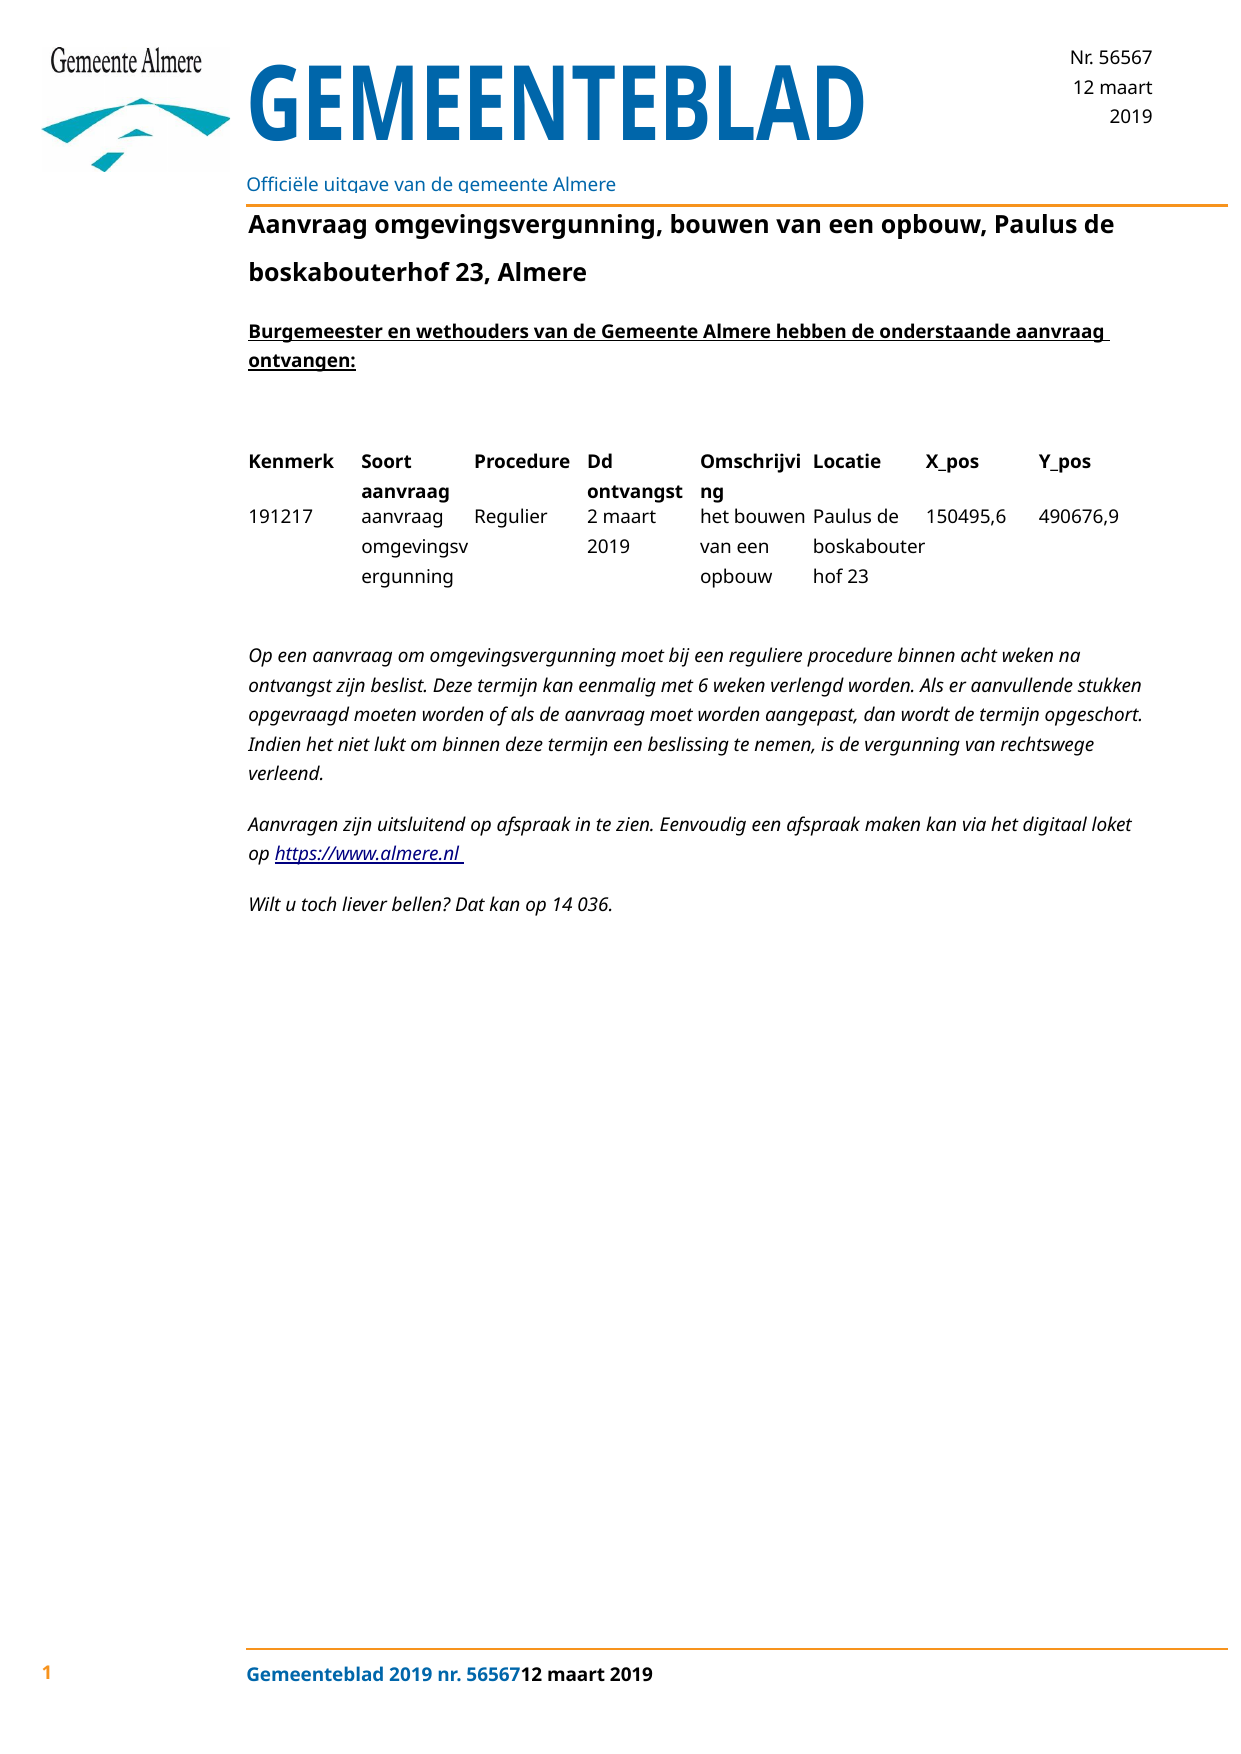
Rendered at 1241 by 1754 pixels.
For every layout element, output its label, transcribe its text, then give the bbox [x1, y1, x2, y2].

table_cell het bouwen van een opbouw [700, 504, 813, 589]
table_cell 150495,6 [926, 504, 1038, 589]
table_cell 490676,9 [1039, 504, 1152, 589]
table_header Dd ontvangst [587, 449, 700, 504]
text Wilt u toch liever bellen? Dat kan op 14 036. [248, 891, 1152, 917]
text Aanvraag omgevingsvergunning, bouwen van een opbouw, Paulus de boskabouterhof 23, Almere [248, 207, 1152, 288]
table_header Omschrijving [700, 449, 813, 504]
table_header Y_pos [1039, 449, 1152, 504]
table_cell aanvraag omgevingsvergunning [361, 504, 474, 589]
table_header Procedure [474, 449, 587, 504]
table_header X_pos [926, 449, 1038, 504]
text Op een aanvraag om omgevingsvergunning moet bij een reguliere procedure binnen acht weken na ontvangst zijn beslist. Deze termijn kan eenmalig met 6 weken verlengd worden. Als er aanvullende stukken opgevraagd moeten worden of als de aanvraag moet worden aangepast, dan wordt de termijn opgeschort. Indien het niet lukt om binnen deze termijn een beslissing te nemen, is de vergunning van rechtswege verleend. [248, 642, 1152, 786]
table_cell Paulus de boskabouterhof 23 [813, 504, 926, 589]
text Burgemeester en wethouders van de Gemeente Almere hebben de onderstaande aanvraag ontvangen: [248, 318, 1152, 373]
text Aanvragen zijn uitsluitend op afspraak in te zien. Eenvoudig een afspraak maken kan via het digitaal loket op https://www.almere.nl [248, 811, 1152, 866]
picture [41, 47, 231, 172]
table_header Locatie [813, 449, 926, 504]
table_cell 191217 [248, 504, 361, 589]
table_header Soort aanvraag [361, 449, 474, 504]
table_cell 2 maart 2019 [587, 504, 700, 589]
table_header Kenmerk [248, 449, 361, 504]
table_cell Regulier [474, 504, 587, 589]
